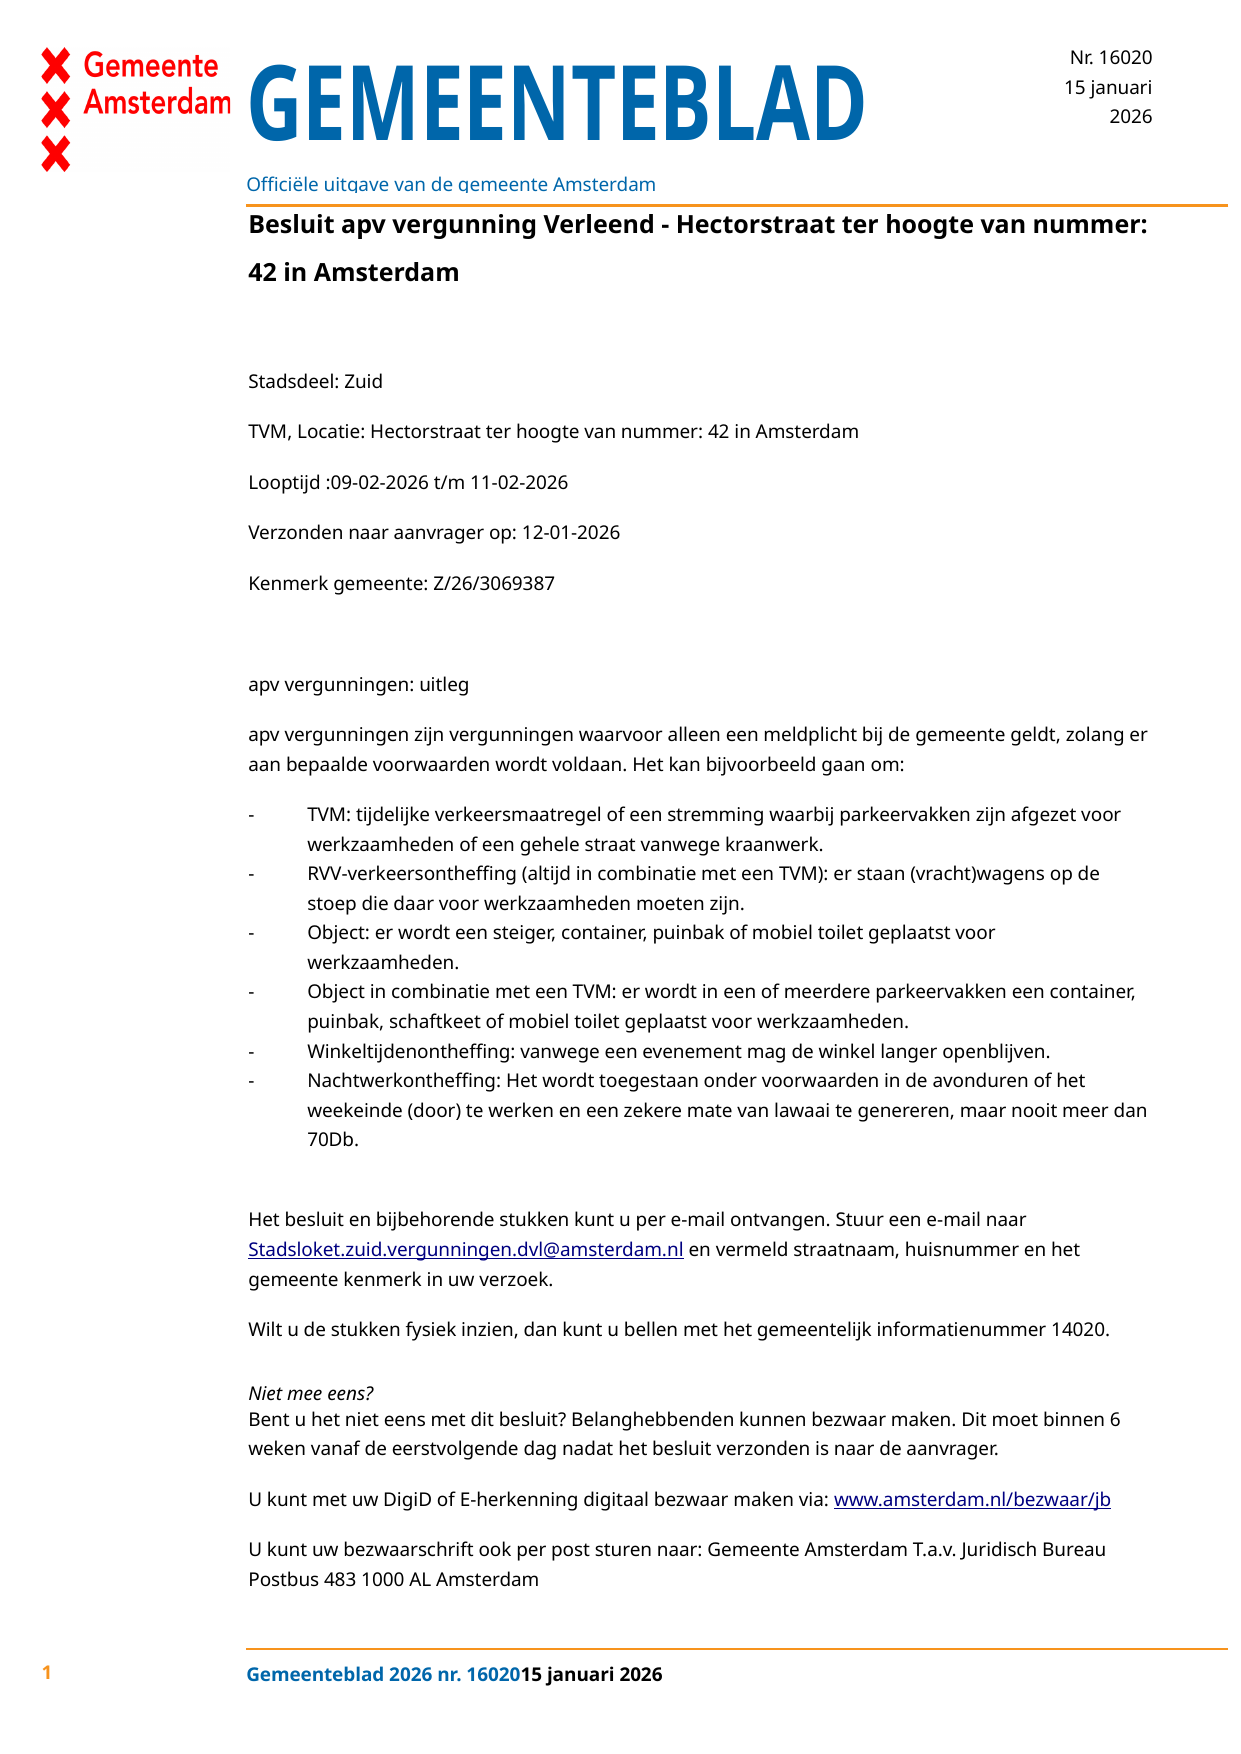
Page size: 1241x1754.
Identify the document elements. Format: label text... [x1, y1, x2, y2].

list RVV-verkeersontheffing (altijd in combinatie met een TVM): er staan (vracht)wagens op de stoep die daar voor werkzaamheden moeten zijn. [248, 860, 1152, 916]
text apv vergunningen: uitleg [248, 671, 1152, 697]
text U kunt met uw DigiD of E-herkenning digitaal bezwaar maken via: www.amsterdam.nl/bezwaar/jb [248, 1486, 1152, 1512]
text Kenmerk gemeente: Z/26/3069387 [248, 570, 1152, 596]
text Het besluit en bijbehorende stukken kunt u per e-mail ontvangen. Stuur een e-mail naar Stadsloket.zuid.vergunningen.dvl@amsterdam.nl en vermeld straatnaam, huisnummer en het gemeente kenmerk in uw verzoek. [248, 1207, 1152, 1292]
text Wilt u de stukken fysiek inzien, dan kunt u bellen met het gemeentelijk informatienummer 14020. [248, 1316, 1152, 1342]
list Object: er wordt een steiger, container, puinbak of mobiel toilet geplaatst voor werkzaamheden. [248, 919, 1152, 975]
list Nachtwerkontheffing: Het wordt toegestaan onder voorwaarden in de avonduren of het weekeinde (door) te werken en een zekere mate van lawaai te genereren, maar nooit meer dan 70Db. [248, 1067, 1152, 1152]
text apv vergunningen zijn vergunningen waarvoor alleen een meldplicht bij de gemeente geldt, zolang er aan bepaalde voorwaarden wordt voldaan. Het kan bijvoorbeeld gaan om: [248, 721, 1152, 777]
picture [41, 47, 231, 172]
text Niet mee eens? [248, 1380, 1152, 1406]
text Looptijd :09-02-2026 t/m 11-02-2026 [248, 469, 1152, 495]
text U kunt uw bezwaarschrift ook per post sturen naar: Gemeente Amsterdam T.a.v. Juridisch Bureau Postbus 483 1000 AL Amsterdam [248, 1536, 1152, 1592]
text Besluit apv vergunning Verleend - Hectorstraat ter hoogte van nummer: 42 in Amsterdam [248, 207, 1152, 288]
text Stadsdeel: Zuid [248, 368, 1152, 394]
list Object in combinatie met een TVM: er wordt in een of meerdere parkeervakken een container, puinbak, schaftkeet of mobiel toilet geplaatst voor werkzaamheden. [248, 979, 1152, 1034]
text Verzonden naar aanvrager op: 12-01-2026 [248, 519, 1152, 545]
list TVM: tijdelijke verkeersmaatregel of een stremming waarbij parkeervakken zijn afgezet voor werkzaamheden of een gehele straat vanwege kraanwerk. [248, 801, 1152, 857]
list Winkeltijdenontheffing: vanwege een evenement mag de winkel langer openblijven. [248, 1038, 1152, 1064]
text Bent u het niet eens met dit besluit? Belanghebbenden kunnen bezwaar maken. Dit moet binnen 6 weken vanaf de eerstvolgende dag nadat het besluit verzonden is naar de aanvrager. [248, 1406, 1152, 1461]
text TVM, Locatie: Hectorstraat ter hoogte van nummer: 42 in Amsterdam [248, 419, 1152, 444]
